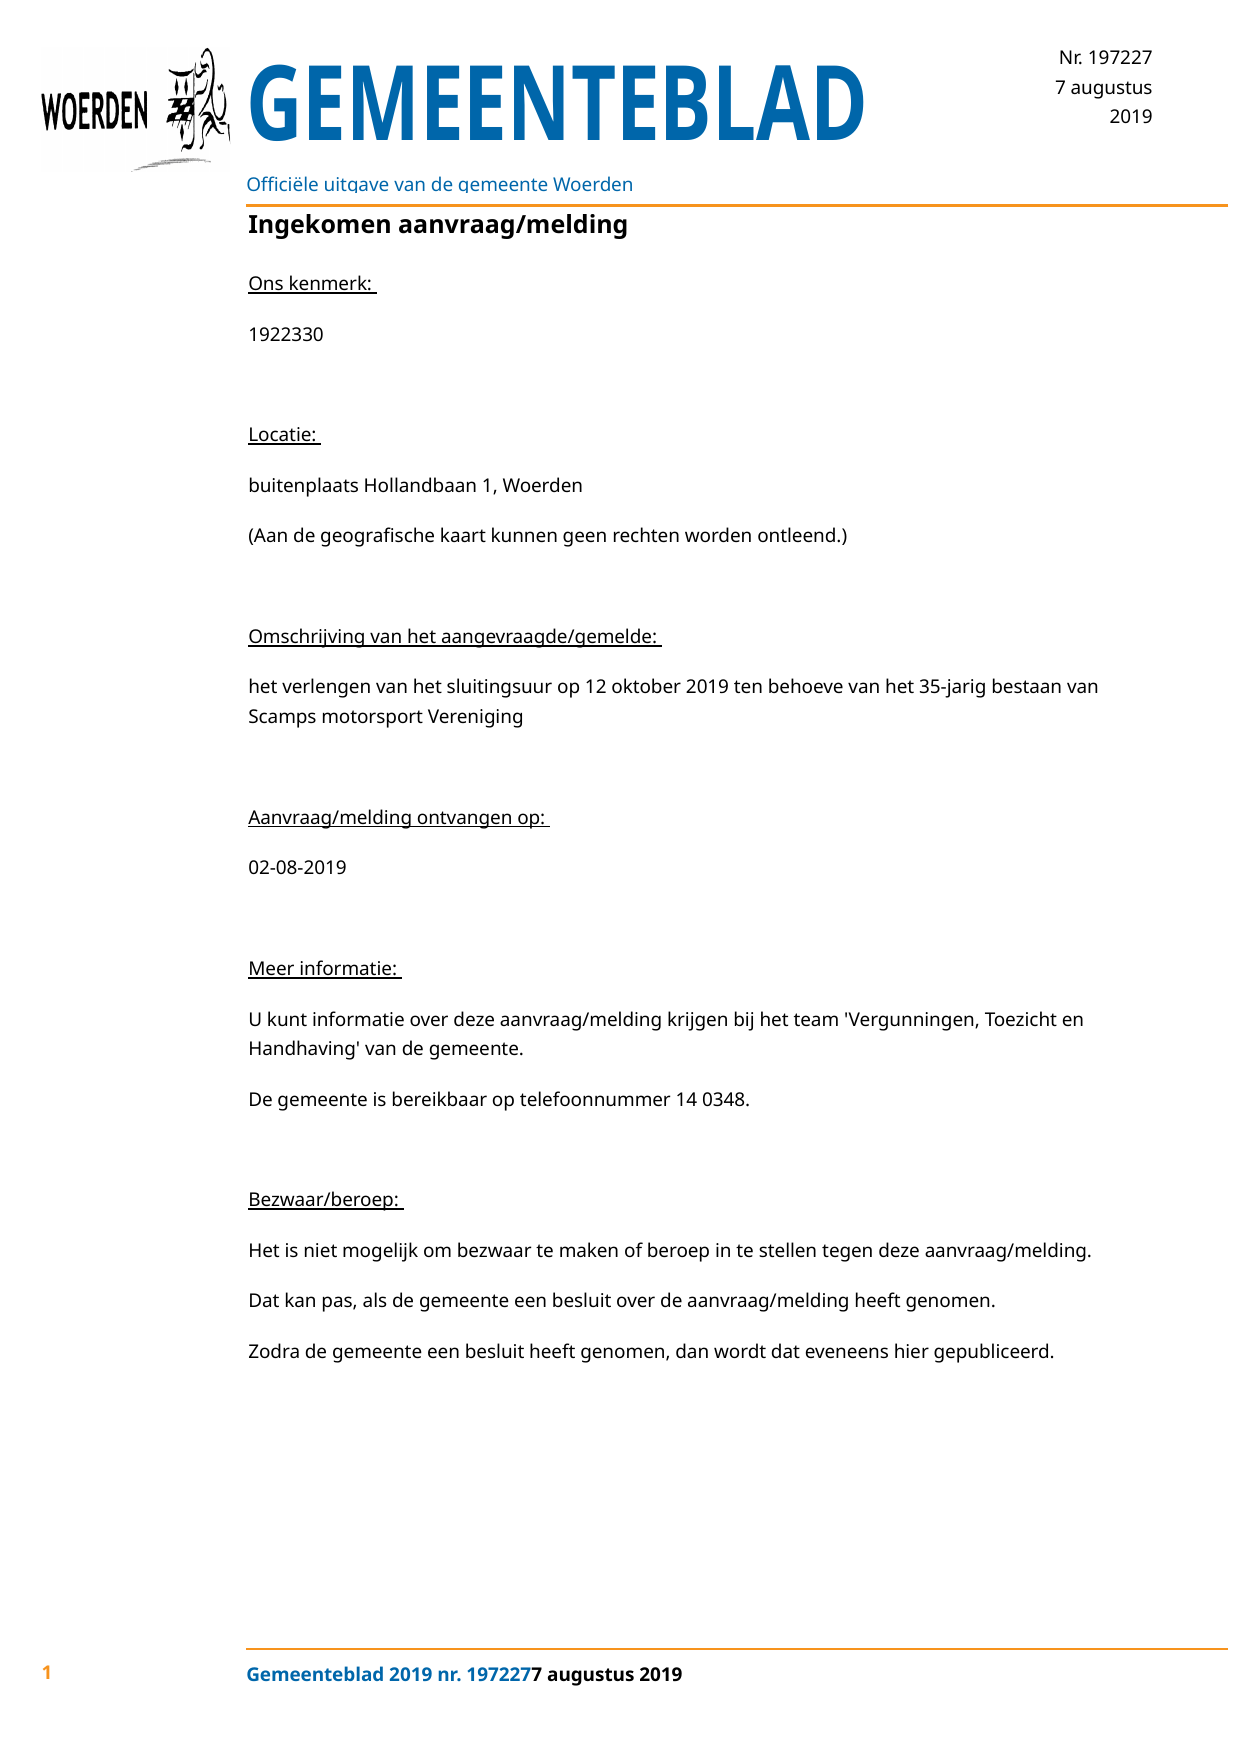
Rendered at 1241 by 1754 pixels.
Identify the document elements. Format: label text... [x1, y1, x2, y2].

text 1922330 [248, 321, 1152, 346]
text (Aan de geografische kaart kunnen geen rechten worden ontleend.) [248, 522, 1152, 548]
text Dat kan pas, als de gemeente een besluit over de aanvraag/melding heeft genomen. [248, 1287, 1152, 1313]
picture [41, 47, 231, 172]
text het verlengen van het sluitingsuur op 12 oktober 2019 ten behoeve van het 35-jarig bestaan van Scamps motorsport Vereniging [248, 674, 1152, 729]
text Ingekomen aanvraag/melding [248, 207, 1152, 241]
text Het is niet mogelijk om bezwaar te maken of beroep in te stellen tegen deze aanvraag/melding. [248, 1237, 1152, 1263]
text 02-08-2019 [248, 854, 1152, 880]
text U kunt informatie over deze aanvraag/melding krijgen bij het team 'Vergunningen, Toezicht en Handhaving' van de gemeente. [248, 1006, 1152, 1061]
text Aanvraag/melding ontvangen op: [248, 804, 1152, 830]
text buitenplaats Hollandbaan 1, Woerden [248, 472, 1152, 498]
text Zodra de gemeente een besluit heeft genomen, dan wordt dat eveneens hier gepubliceerd. [248, 1338, 1152, 1363]
text Ons kenmerk: [248, 270, 1152, 296]
text Meer informatie: [248, 955, 1152, 981]
text Omschrijving van het aangevraagde/gemelde: [248, 623, 1152, 649]
text Locatie: [248, 422, 1152, 447]
text Bezwaar/beroep: [248, 1187, 1152, 1212]
text De gemeente is bereikbaar op telefoonnummer 14 0348. [248, 1086, 1152, 1111]
